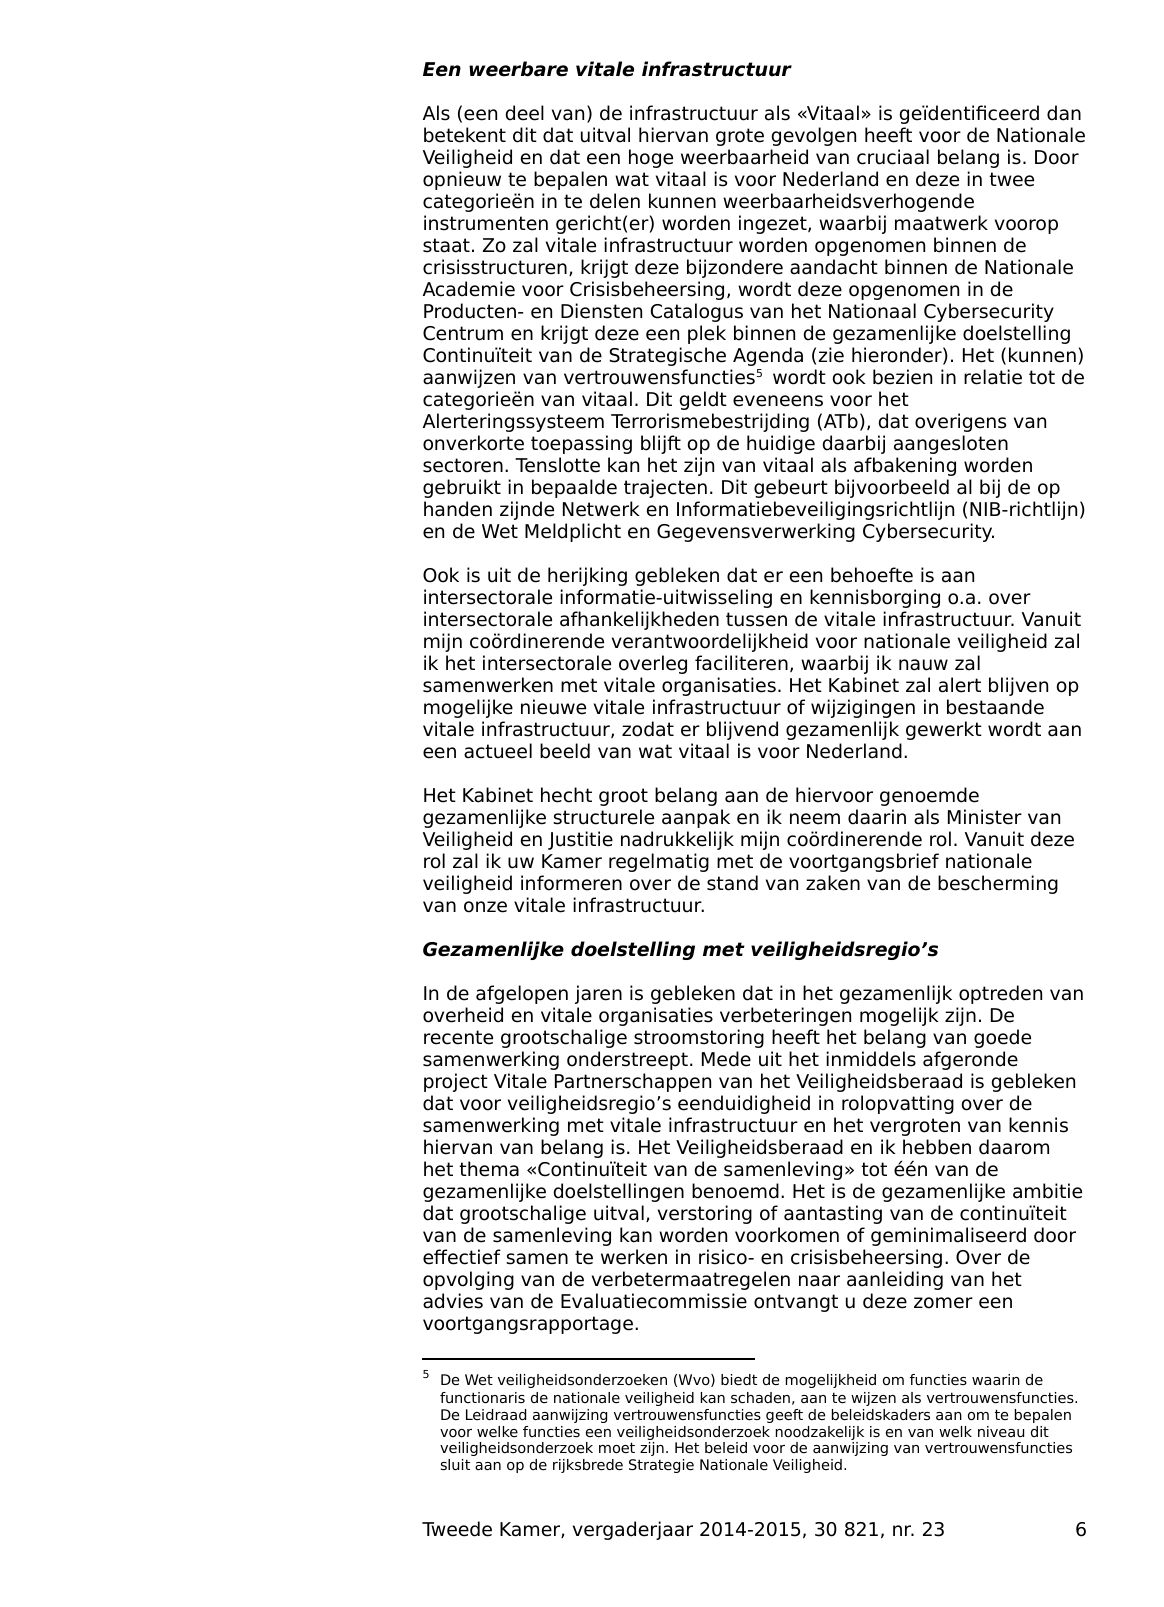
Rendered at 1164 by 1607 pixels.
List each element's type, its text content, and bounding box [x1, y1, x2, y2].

text Het Kabinet hecht groot belang aan de hiervoor genoemde gezamenlijke structurele aanpak en ik neem daarin als Minister van Veiligheid en Justitie nadrukkelijk mijn coördinerende rol. Vanuit deze rol zal ik uw Kamer regelmatig met de voortgangsbrief nationale veiligheid informeren over de stand van zaken van de bescherming van onze vitale infrastructuur. [422, 785, 1087, 917]
text Als (een deel van) de infrastructuur als «Vitaal» is geïdentificeerd dan betekent dit dat uitval hiervan grote gevolgen heeft voor de Nationale Veiligheid en dat een hoge weerbaarheid van cruciaal belang is. Door opnieuw te bepalen wat vitaal is voor Nederland en deze in twee categorieën in te delen kunnen weerbaarheidsverhogende instrumenten gericht(er) worden ingezet, waarbij maatwerk voorop staat. Zo zal vitale infrastructuur worden opgenomen binnen de crisisstructuren, krijgt deze bijzondere aandacht binnen de Nationale Academie voor Crisisbeheersing, wordt deze opgenomen in de Producten- en Diensten Catalogus van het Nationaal Cybersecurity Centrum en krijgt deze een plek binnen de gezamenlijke doelstelling Continuïteit van de Strategische Agenda (zie hieronder). Het (kunnen) aanwijzen van vertrouwensfuncties wordt ook bezien in relatie tot de categorieën van vitaal. Dit geldt eveneens voor het Alerteringssysteem Terrorismebestrijding (ATb), dat overigens van onverkorte toepassing blijft op de huidige daarbij aangesloten sectoren. Tenslotte kan het zijn van vitaal als afbakening worden gebruikt in bepaalde trajecten. Dit gebeurt bijvoorbeeld al bij de op handen zijnde Netwerk en Informatiebeveiligingsrichtlijn (NIB-richtlijn) en de Wet Meldplicht en Gegevensverwerking Cybersecurity. [422, 103, 1087, 543]
text De Wet veiligheidsonderzoeken (Wvo) biedt de mogelijkheid om functies waarin de functionaris de nationale veiligheid kan schaden, aan te wijzen als vertrouwensfuncties. De Leidraad aanwijzing vertrouwensfuncties geeft de beleidskaders aan om te bepalen voor welke functies een veiligheidsonderzoek noodzakelijk is en van welk niveau dit veiligheidsonderzoek moet zijn. Het beleid voor de aanwijzing van vertrouwensfuncties sluit aan op de rijksbrede Strategie Nationale Veiligheid. [422, 1368, 1087, 1474]
subtitle Gezamenlijke doelstelling met veiligheidsregio’s [422, 939, 1087, 961]
text In de afgelopen jaren is gebleken dat in het gezamenlijk optreden van overheid en vitale organisaties verbeteringen mogelijk zijn. De recente grootschalige stroomstoring heeft het belang van goede samenwerking onderstreept. Mede uit het inmiddels afgeronde project Vitale Partnerschappen van het Veiligheidsberaad is gebleken dat voor veiligheidsregio’s eenduidigheid in rolopvatting over de samenwerking met vitale infrastructuur en het vergroten van kennis hiervan van belang is. Het Veiligheidsberaad en ik hebben daarom het thema «Continuïteit van de samenleving» tot één van de gezamenlijke doelstellingen benoemd. Het is de gezamenlijke ambitie dat grootschalige uitval, verstoring of aantasting van de continuïteit van de samenleving kan worden voorkomen of geminimaliseerd door effectief samen te werken in risico- en crisisbeheersing. Over de opvolging van de verbetermaatregelen naar aanleiding van het advies van de Evaluatiecommissie ontvangt u deze zomer een voortgangsrapportage. [422, 983, 1087, 1335]
subtitle Een weerbare vitale infrastructuur [422, 59, 1087, 81]
text Ook is uit de herijking gebleken dat er een behoefte is aan intersectorale informatie-uitwisseling en kennisborging o.a. over intersectorale afhankelijkheden tussen de vitale infrastructuur. Vanuit mijn coördinerende verantwoordelijkheid voor nationale veiligheid zal ik het intersectorale overleg faciliteren, waarbij ik nauw zal samenwerken met vitale organisaties. Het Kabinet zal alert blijven op mogelijke nieuwe vitale infrastructuur of wijzigingen in bestaande vitale infrastructuur, zodat er blijvend gezamenlijk gewerkt wordt aan een actueel beeld van wat vitaal is voor Nederland. [422, 565, 1087, 763]
